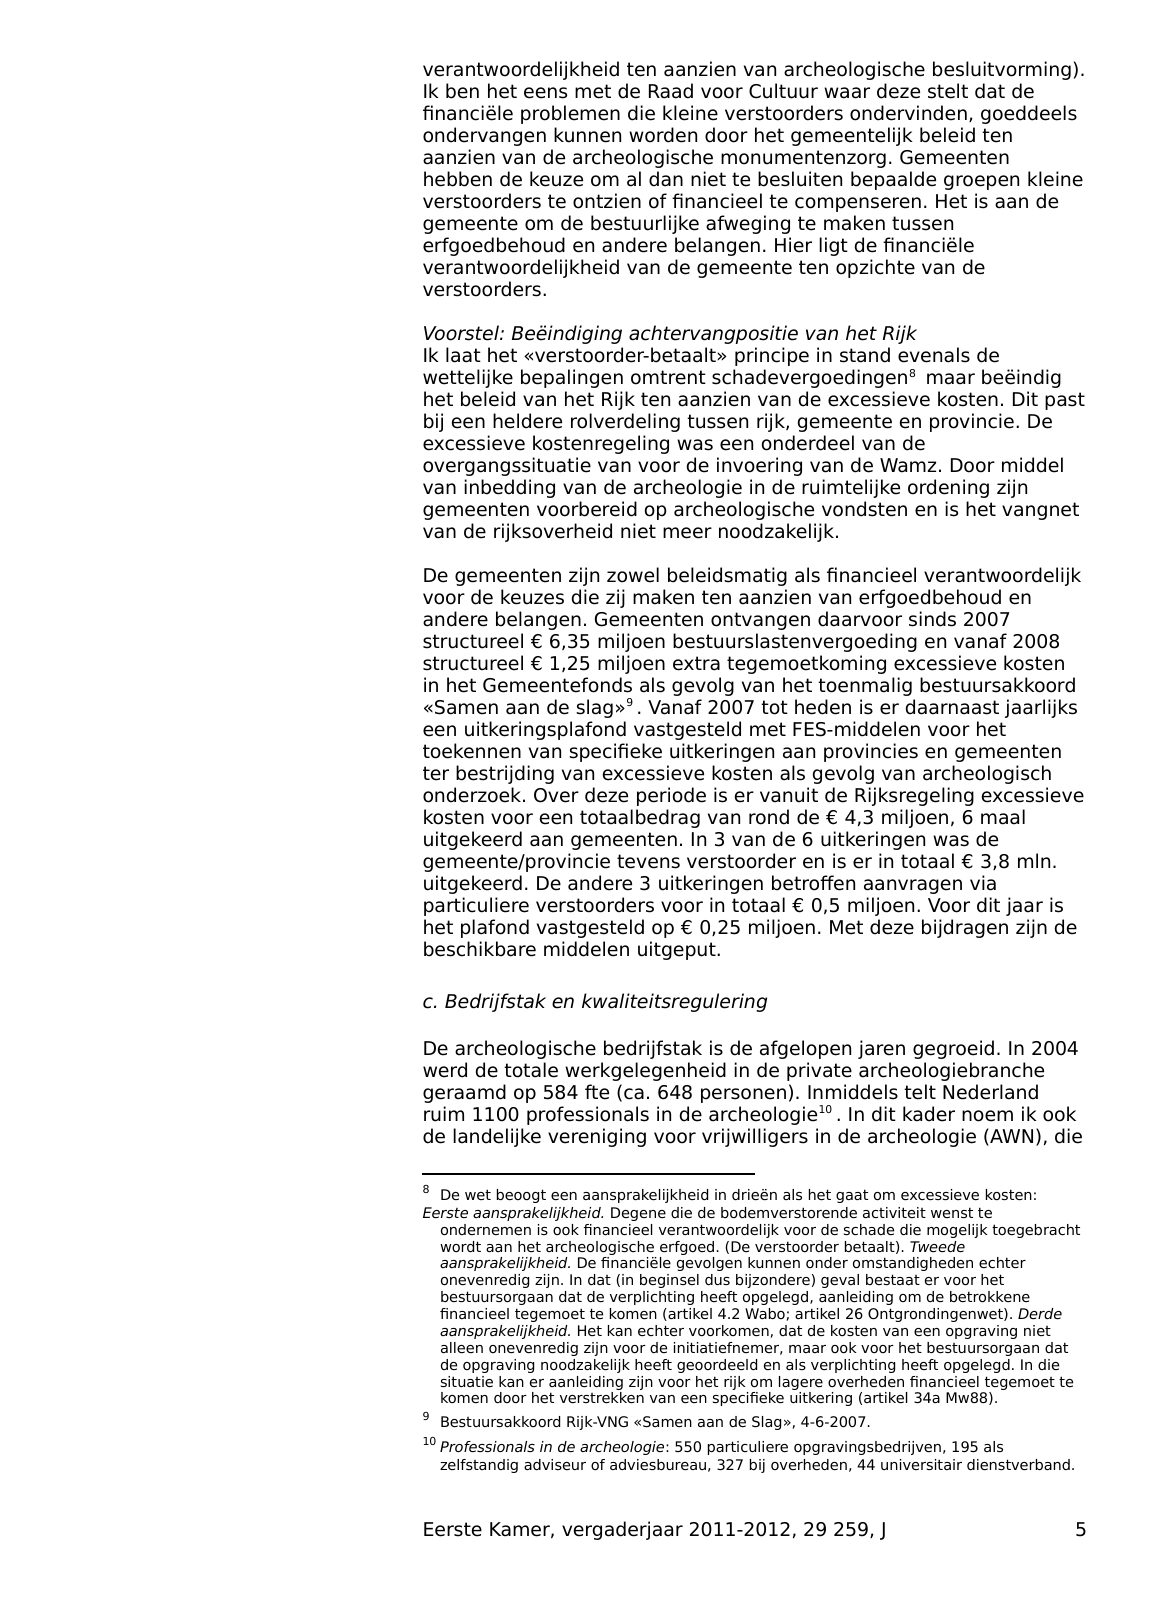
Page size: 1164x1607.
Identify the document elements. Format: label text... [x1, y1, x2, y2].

text Ik laat het «verstoorder-betaalt» principe in stand evenals de wettelijke bepalingen omtrent schadevergoedingen maar beëindig het beleid van het Rijk ten aanzien van de excessieve kosten. Dit past bij een heldere rolverdeling tussen rijk, gemeente en provincie. De excessieve kostenregeling was een onderdeel van de overgangssituatie van voor de invoering van de Wamz. Door middel van inbedding van de archeologie in de ruimtelijke ordening zijn gemeenten voorbereid op archeologische vondsten en is het vangnet van de rijksoverheid niet meer noodzakelijk. [422, 345, 1087, 543]
text Bestuursakkoord Rijk-VNG «Samen aan de Slag», 4-6-2007. [422, 1410, 1087, 1432]
text Professionals in de archeologie: 550 particuliere opgravingsbedrijven, 195 als zelfstandig adviseur of adviesbureau, 327 bij overheden, 44 universitair dienstverband. [422, 1435, 1087, 1474]
text De wet beoogt een aansprakelijkheid in drieën als het gaat om excessieve kosten: [422, 1183, 1087, 1205]
subtitle c. Bedrijfstak en kwaliteitsregulering [422, 991, 1087, 1013]
text verantwoordelijkheid ten aanzien van archeologische besluitvorming). Ik ben het eens met de Raad voor Cultuur waar deze stelt dat de financiële problemen die kleine verstoorders ondervinden, goeddeels ondervangen kunnen worden door het gemeentelijk beleid ten aanzien van de archeologische monumentenzorg. Gemeenten hebben de keuze om al dan niet te besluiten bepaalde groepen kleine verstoorders te ontzien of financieel te compenseren. Het is aan de gemeente om de bestuurlijke afweging te maken tussen erfgoedbehoud en andere belangen. Hier ligt de financiële verantwoordelijkheid van de gemeente ten opzichte van de verstoorders. [422, 59, 1087, 301]
text De gemeenten zijn zowel beleidsmatig als financieel verantwoordelijk voor de keuzes die zij maken ten aanzien van erfgoedbehoud en andere belangen. Gemeenten ontvangen daarvoor sinds 2007 structureel € 6,35 miljoen bestuurslastenvergoeding en vanaf 2008 structureel € 1,25 miljoen extra tegemoetkoming excessieve kosten in het Gemeentefonds als gevolg van het toenmalig bestuursakkoord «Samen aan de slag». Vanaf 2007 tot heden is er daarnaast jaarlijks een uitkeringsplafond vastgesteld met FES-middelen voor het toekennen van specifieke uitkeringen aan provincies en gemeenten ter bestrijding van excessieve kosten als gevolg van archeologisch onderzoek. Over deze periode is er vanuit de Rijksregeling excessieve kosten voor een totaalbedrag van rond de € 4,3 miljoen, 6 maal uitgekeerd aan gemeenten. In 3 van de 6 uitkeringen was de gemeente/provincie tevens verstoorder en is er in totaal € 3,8 mln. uitgekeerd. De andere 3 uitkeringen betroffen aanvragen via particuliere verstoorders voor in totaal € 0,5 miljoen. Voor dit jaar is het plafond vastgesteld op € 0,25 miljoen. Met deze bijdragen zijn de beschikbare middelen uitgeput. [422, 565, 1087, 961]
text De archeologische bedrijfstak is de afgelopen jaren gegroeid. In 2004 werd de totale werkgelegenheid in de private archeologiebranche geraamd op 584 fte (ca. 648 personen). Inmiddels telt Nederland ruim 1100 professionals in de archeologie. In dit kader noem ik ook de landelijke vereniging voor vrijwilligers in de archeologie (AWN), die [422, 1038, 1087, 1147]
text Eerste aansprakelijkheid. Degene die de bodemverstorende activiteit wenst te ondernemen is ook financieel verantwoordelijk voor de schade die mogelijk toegebracht wordt aan het archeologische erfgoed. (De verstoorder betaalt). Tweede aansprakelijkheid. De financiële gevolgen kunnen onder omstandigheden echter onevenredig zijn. In dat (in beginsel dus bijzondere) geval bestaat er voor het bestuursorgaan dat de verplichting heeft opgelegd, aanleiding om de betrokkene financieel tegemoet te komen (artikel 4.2 Wabo; artikel 26 Ontgrondingenwet). Derde aansprakelijkheid. Het kan echter voorkomen, dat de kosten van een opgraving niet alleen onevenredig zijn voor de initiatiefnemer, maar ook voor het bestuursorgaan dat de opgraving noodzakelijk heeft geoordeeld en als verplichting heeft opgelegd. In die situatie kan er aanleiding zijn voor het rijk om lagere overheden financieel tegemoet te komen door het verstrekken van een specifieke uitkering (artikel 34a Mw88). [422, 1205, 1087, 1407]
subtitle Voorstel: Beëindiging achtervangpositie van het Rijk [422, 323, 1087, 345]
